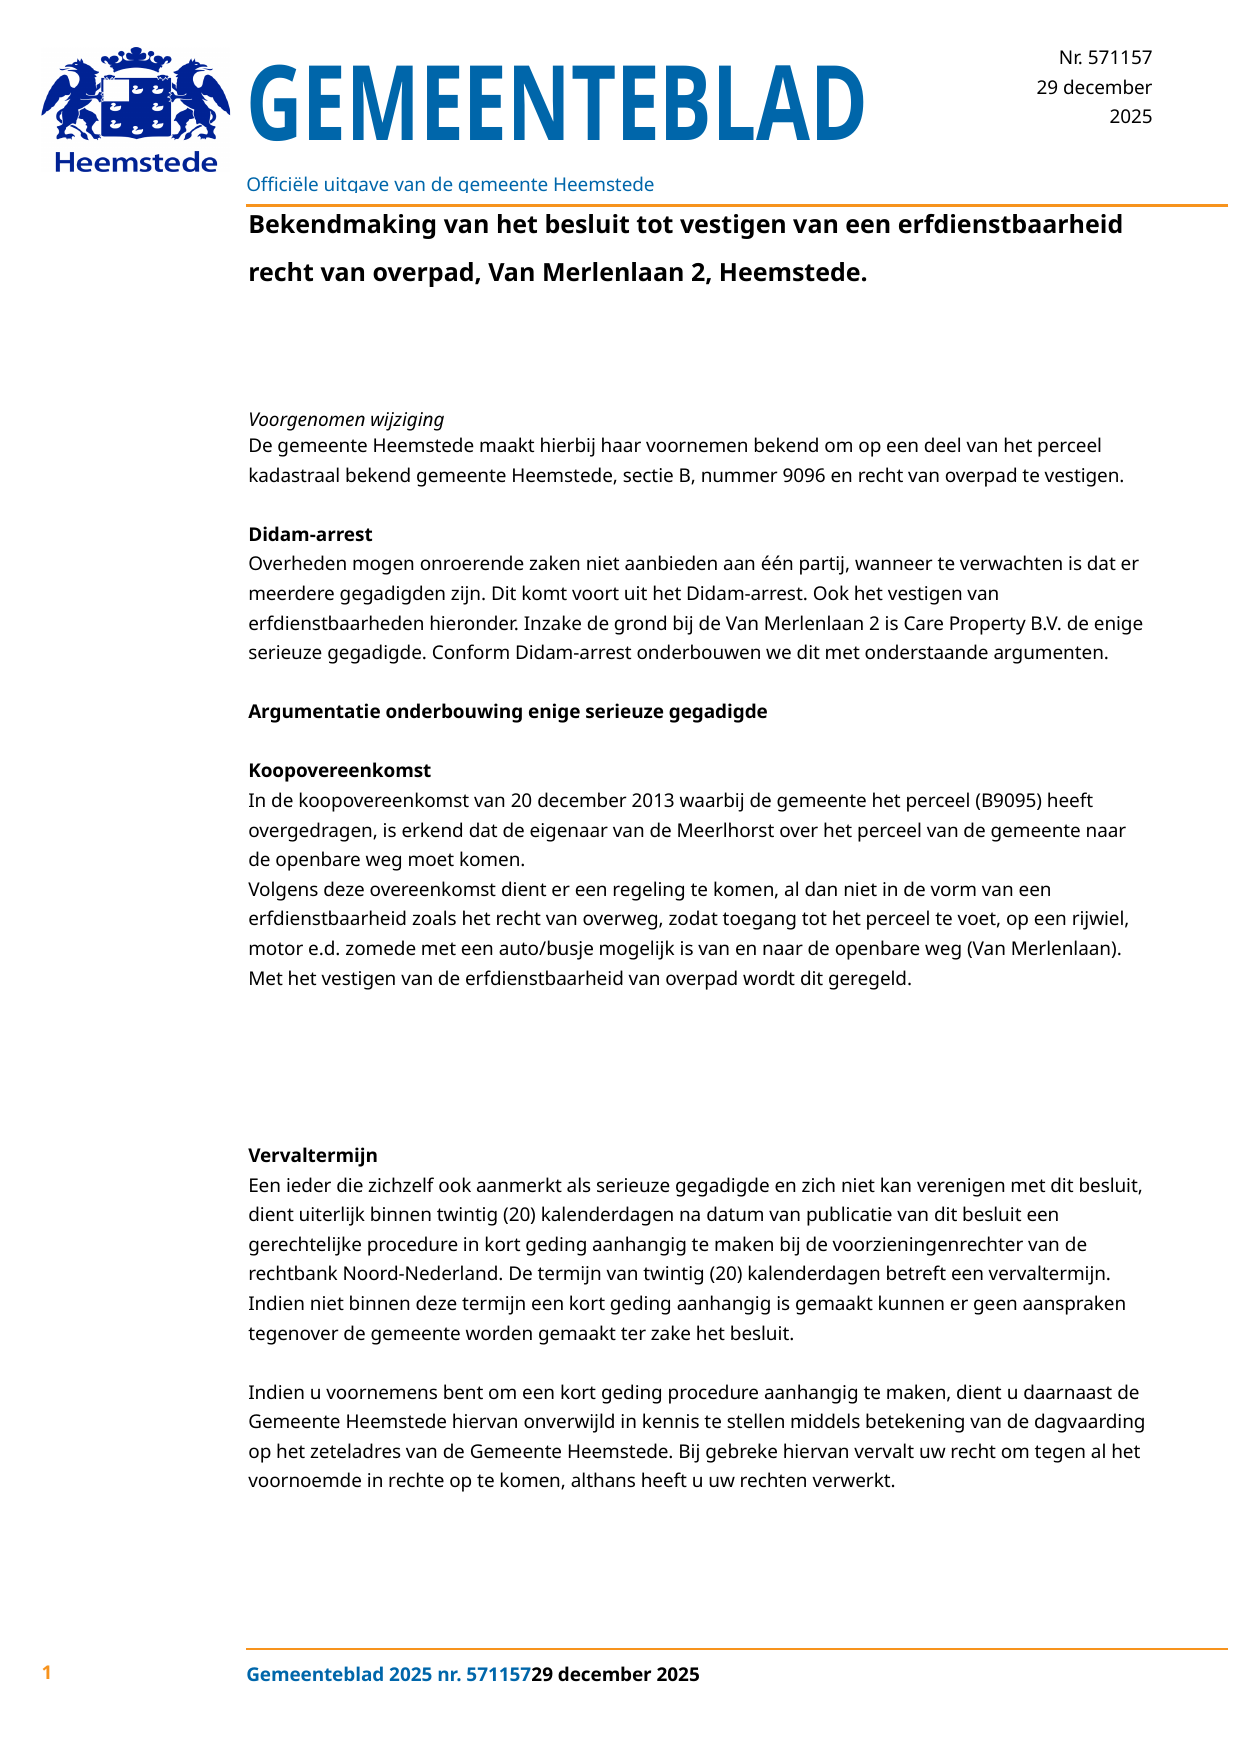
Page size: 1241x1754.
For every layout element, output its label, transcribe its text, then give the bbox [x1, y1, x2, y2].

text Argumentatie onderbouwing enige serieuze gegadigde [248, 698, 1152, 724]
text Een ieder die zichzelf ook aanmerkt als serieuze gegadigde en zich niet kan verenigen met dit besluit, dient uiterlijk binnen twintig (20) kalenderdagen na datum van publicatie van dit besluit een gerechtelijke procedure in kort geding aanhangig te maken bij de voorzieningenrechter van de rechtbank Noord-Nederland. De termijn van twintig (20) kalenderdagen betreft een vervaltermijn. Indien niet binnen deze termijn een kort geding aanhangig is gemaakt kunnen er geen aanspraken tegenover de gemeente worden gemaakt ter zake het besluit. [248, 1172, 1152, 1345]
text In de koopovereenkomst van 20 december 2013 waarbij de gemeente het perceel (B9095) heeft overgedragen, is erkend dat de eigenaar van de Meerlhorst over het perceel van de gemeente naar de openbare weg moet komen. [248, 787, 1152, 872]
text De gemeente Heemstede maakt hierbij haar voornemen bekend om op een deel van het perceel kadastraal bekend gemeente Heemstede, sectie B, nummer 9096 en recht van overpad te vestigen. [248, 432, 1152, 487]
text Indien u voornemens bent om een kort geding procedure aanhangig te maken, dient u daarnaast de Gemeente Heemstede hiervan onverwijld in kennis te stellen middels betekening van de dagvaarding op het zeteladres van de Gemeente Heemstede. Bij gebreke hiervan vervalt uw recht om tegen al het voornoemde in rechte op te komen, althans heeft u uw rechten verwerkt. [248, 1379, 1152, 1493]
text Met het vestigen van de erfdienstbaarheid van overpad wordt dit geregeld. [248, 965, 1152, 990]
text Koopovereenkomst [248, 758, 1152, 783]
text Overheden mogen onroerende zaken niet aanbieden aan één partij, wanneer te verwachten is dat er meerdere gegadigden zijn. Dit komt voort uit het Didam-arrest. Ook het vestigen van erfdienstbaarheden hieronder. Inzake de grond bij de Van Merlenlaan 2 is Care Property B.V. de enige serieuze gegadigde. Conform Didam-arrest onderbouwen we dit met onderstaande argumenten. [248, 551, 1152, 665]
text Volgens deze overeenkomst dient er een regeling te komen, al dan niet in de vorm van een erfdienstbaarheid zoals het recht van overweg, zodat toegang tot het perceel te voet, op een rijwiel, motor e.d. zomede met een auto/busje mogelijk is van en naar de openbare weg (Van Merlenlaan). [248, 876, 1152, 961]
text Bekendmaking van het besluit tot vestigen van een erfdienstbaarheid recht van overpad, Van Merlenlaan 2, Heemstede. [248, 207, 1152, 288]
picture [41, 47, 231, 172]
text Vervaltermijn [248, 1142, 1152, 1168]
text Didam-arrest [248, 521, 1152, 547]
text Voorgenomen wijziging [248, 406, 1152, 432]
